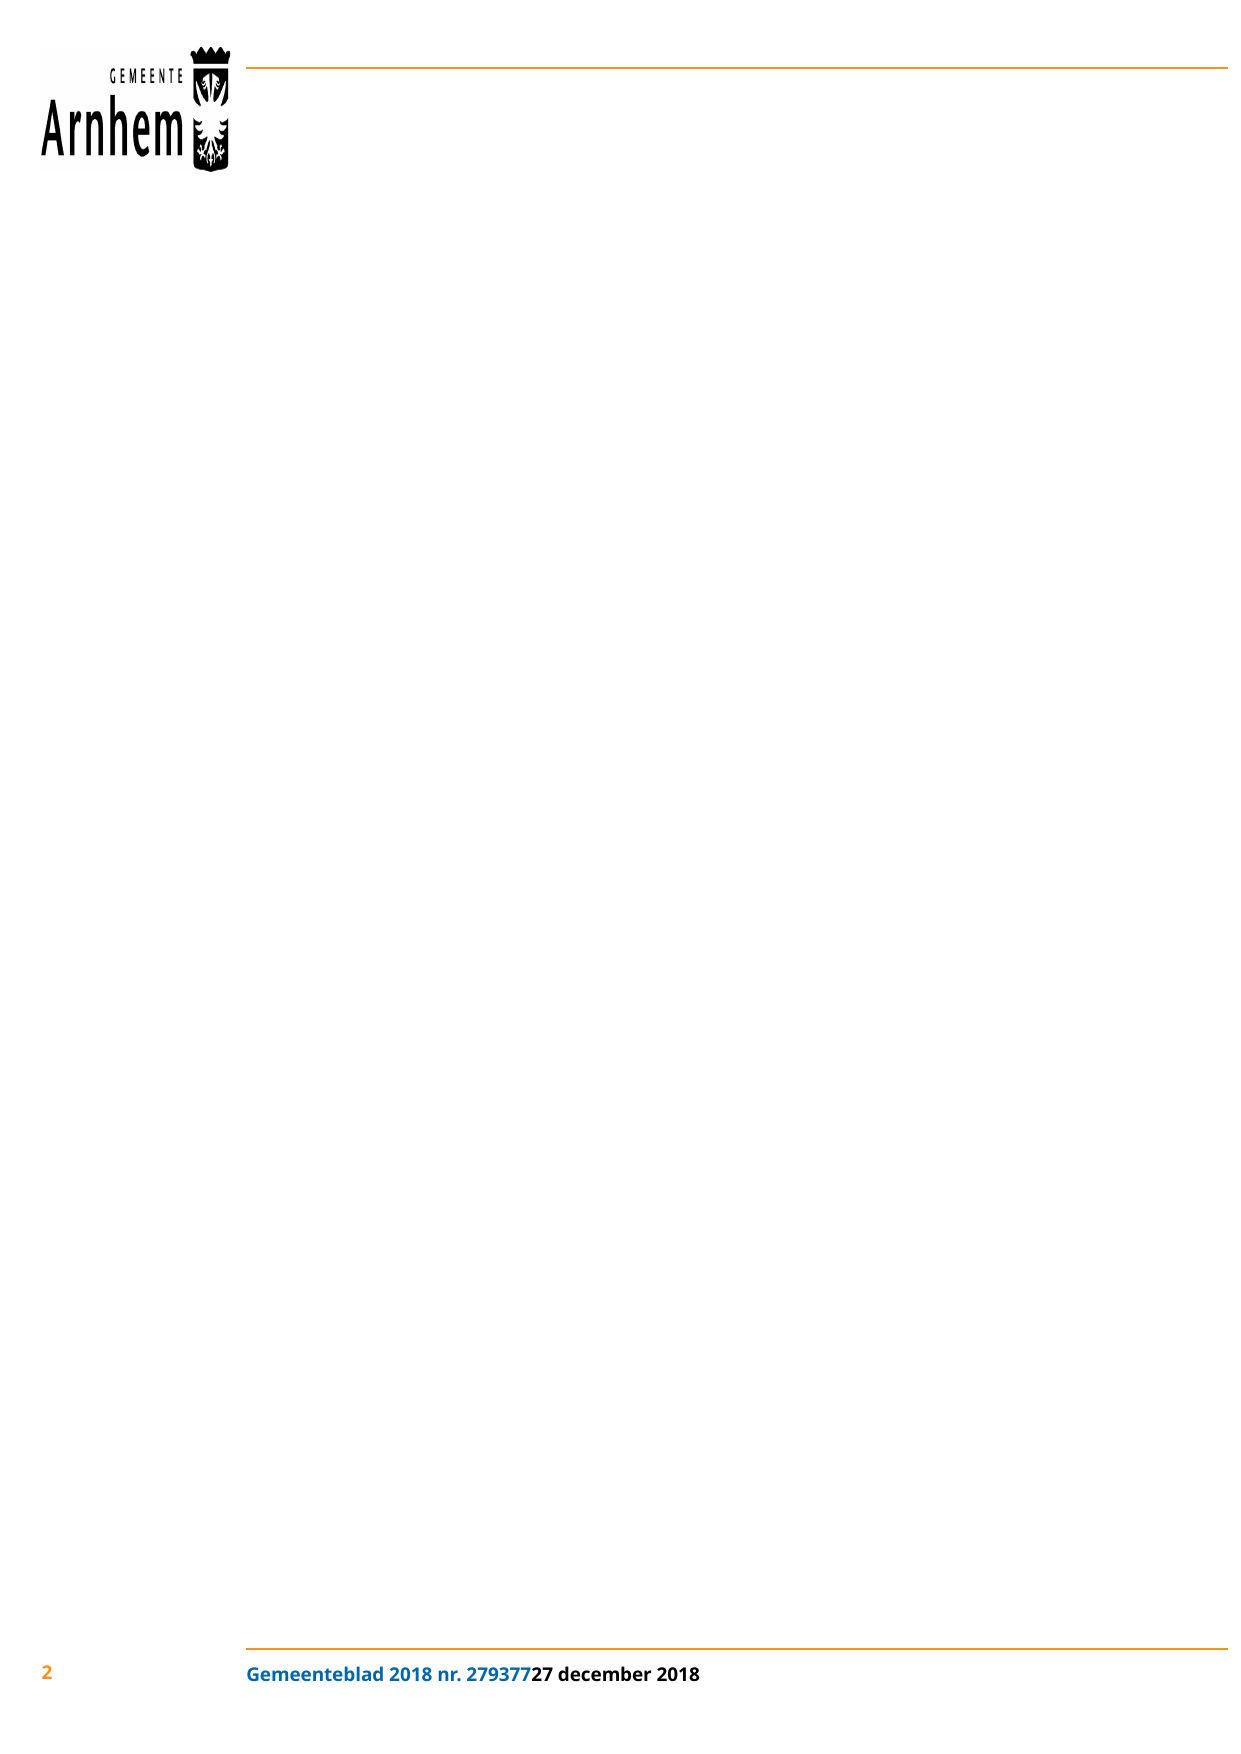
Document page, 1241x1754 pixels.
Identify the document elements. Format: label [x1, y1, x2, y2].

picture [41, 47, 231, 172]
